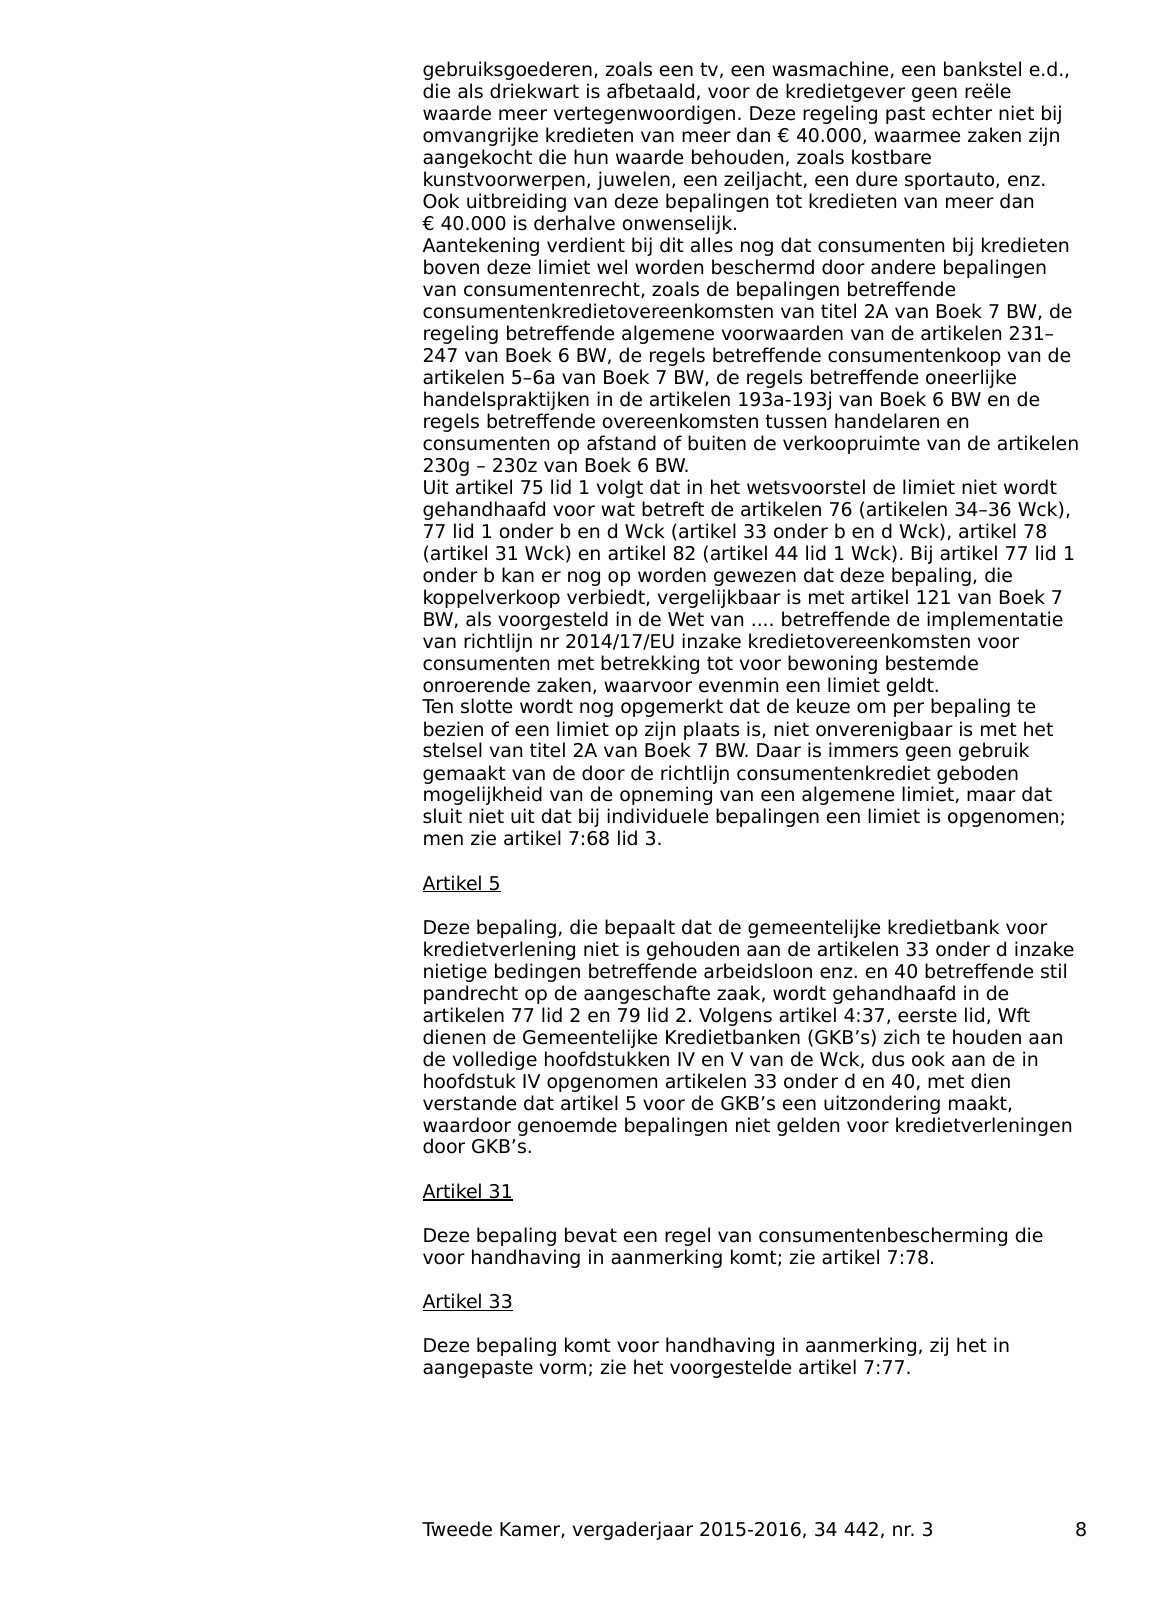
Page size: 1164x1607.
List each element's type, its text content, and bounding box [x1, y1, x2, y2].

text Deze bepaling bevat een regel van consumentenbescherming die voor handhaving in aanmerking komt; zie artikel 7:78. [422, 1225, 1087, 1269]
text Deze bepaling komt voor handhaving in aanmerking, zij het in aangepaste vorm; zie het voorgestelde artikel 7:77. [422, 1335, 1087, 1379]
text Ten slotte wordt nog opgemerkt dat de keuze om per bepaling te bezien of een limiet op zijn plaats is, niet onverenigbaar is met het stelsel van titel 2A van Boek 7 BW. Daar is immers geen gebruik gemaakt van de door de richtlijn consumentenkrediet geboden mogelijkheid van de opneming van een algemene limiet, maar dat sluit niet uit dat bij individuele bepalingen een limiet is opgenomen; men zie artikel 7:68 lid 3. [422, 696, 1087, 850]
subtitle Artikel 5 [422, 872, 1087, 894]
text Uit artikel 75 lid 1 volgt dat in het wetsvoorstel de limiet niet wordt gehandhaafd voor wat betreft de artikelen 76 (artikelen 34–36 Wck), 77 lid 1 onder b en d Wck (artikel 33 onder b en d Wck), artikel 78 (artikel 31 Wck) en artikel 82 (artikel 44 lid 1 Wck). Bij artikel 77 lid 1 onder b kan er nog op worden gewezen dat deze bepaling, die koppelverkoop verbiedt, vergelijkbaar is met artikel 121 van Boek 7 BW, als voorgesteld in de Wet van .... betreffende de implementatie van richtlijn nr 2014/17/EU inzake kredietovereenkomsten voor consumenten met betrekking tot voor bewoning bestemde onroerende zaken, waarvoor evenmin een limiet geldt. [422, 477, 1087, 696]
subtitle Artikel 31 [422, 1181, 1087, 1203]
text Aantekening verdient bij dit alles nog dat consumenten bij kredieten boven deze limiet wel worden beschermd door andere bepalingen van consumentenrecht, zoals de bepalingen betreffende consumentenkredietovereenkomsten van titel 2A van Boek 7 BW, de regeling betreffende algemene voorwaarden van de artikelen 231–247 van Boek 6 BW, de regels betreffende consumentenkoop van de artikelen 5–6a van Boek 7 BW, de regels betreffende oneerlijke handelspraktijken in de artikelen 193a-193j van Boek 6 BW en de regels betreffende overeenkomsten tussen handelaren en consumenten op afstand of buiten de verkoopruimte van de artikelen 230g – 230z van Boek 6 BW. [422, 235, 1087, 477]
subtitle Artikel 33 [422, 1291, 1087, 1313]
text Deze bepaling, die bepaalt dat de gemeentelijke kredietbank voor kredietverlening niet is gehouden aan de artikelen 33 onder d inzake nietige bedingen betreffende arbeidsloon enz. en 40 betreffende stil pandrecht op de aangeschafte zaak, wordt gehandhaafd in de artikelen 77 lid 2 en 79 lid 2. Volgens artikel 4:37, eerste lid, Wft dienen de Gemeentelijke Kredietbanken (GKB’s) zich te houden aan de volledige hoofdstukken IV en V van de Wck, dus ook aan de in hoofdstuk IV opgenomen artikelen 33 onder d en 40, met dien verstande dat artikel 5 voor de GKB’s een uitzondering maakt, waardoor genoemde bepalingen niet gelden voor kredietverleningen door GKB’s. [422, 917, 1087, 1158]
text gebruiksgoederen, zoals een tv, een wasmachine, een bankstel e.d., die als driekwart is afbetaald, voor de kredietgever geen reële waarde meer vertegenwoordigen. Deze regeling past echter niet bij omvangrijke kredieten van meer dan € 40.000, waarmee zaken zijn aangekocht die hun waarde behouden, zoals kostbare kunstvoorwerpen, juwelen, een zeiljacht, een dure sportauto, enz. Ook uitbreiding van deze bepalingen tot kredieten van meer dan € 40.000 is derhalve onwenselijk. [422, 59, 1087, 235]
